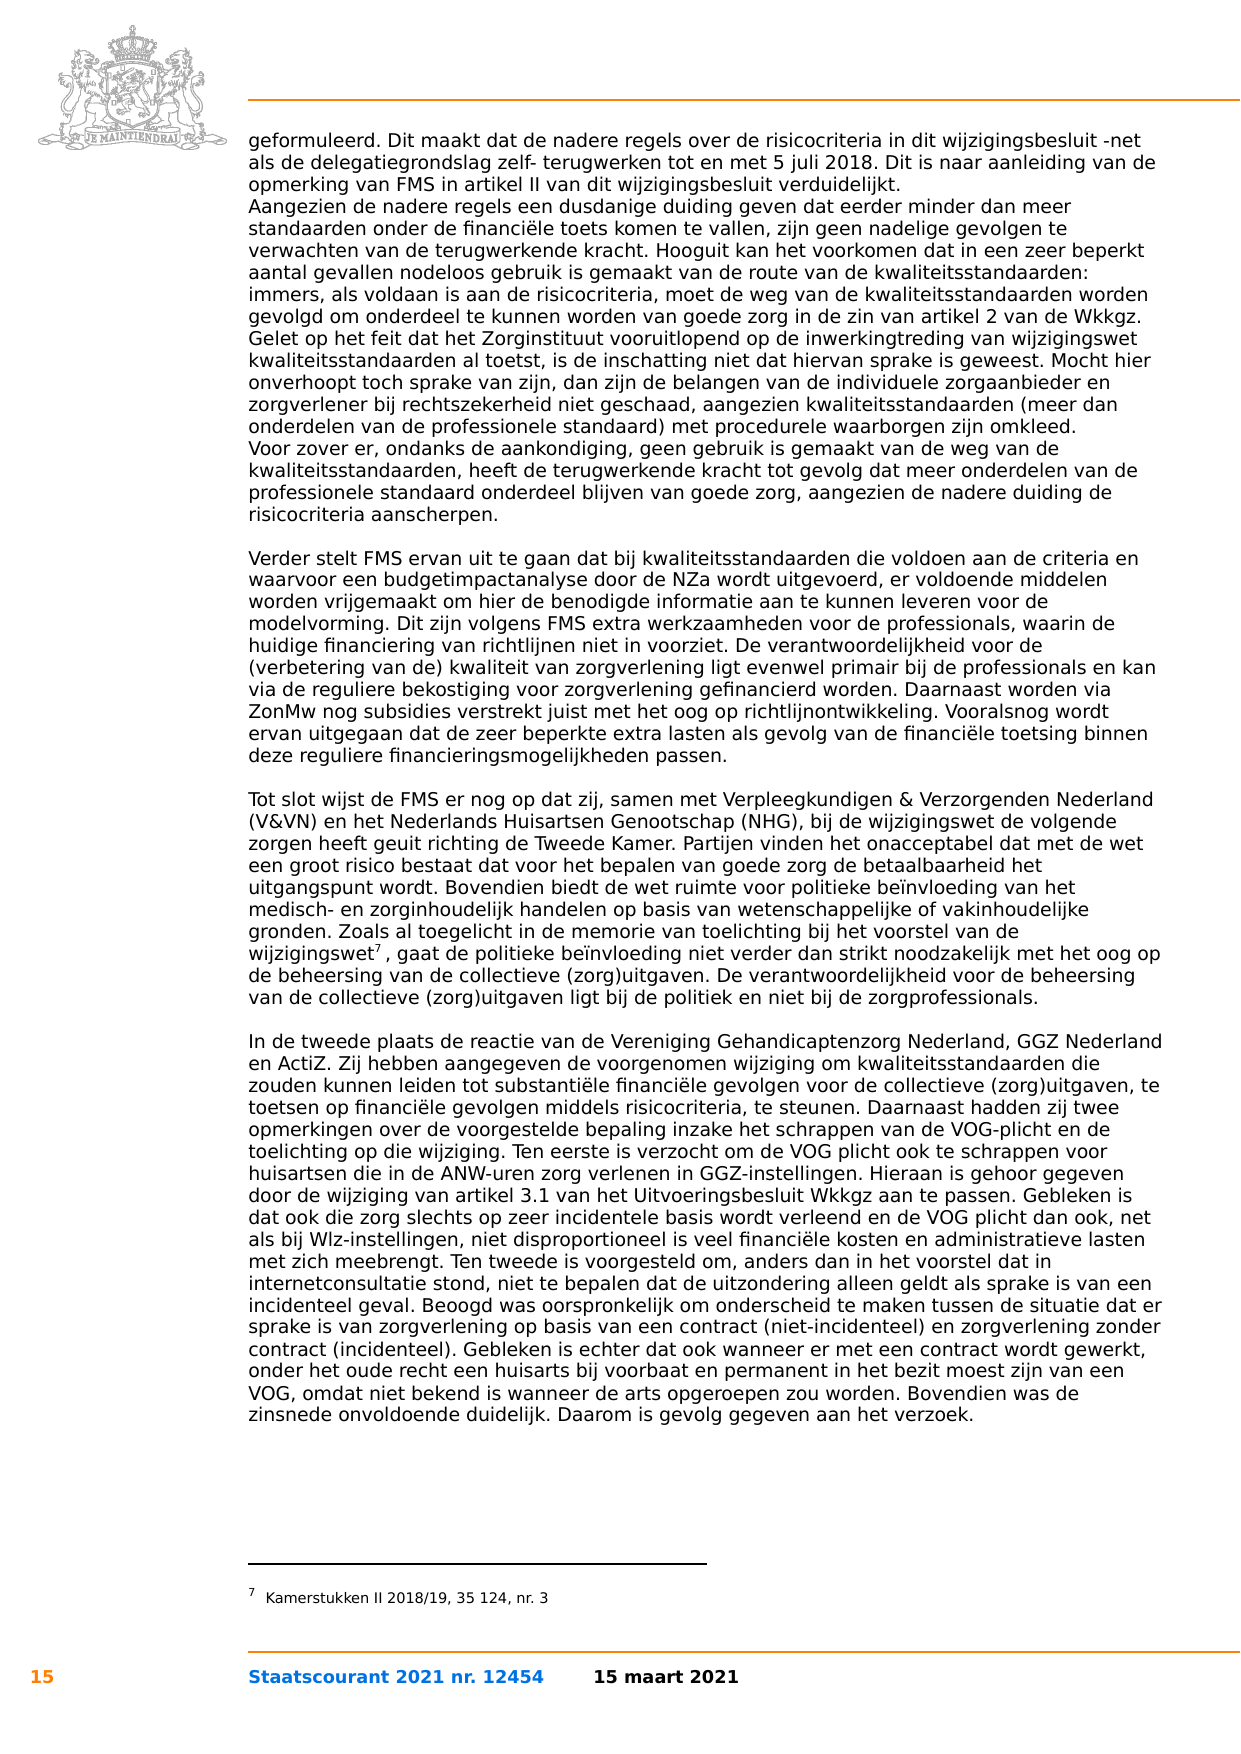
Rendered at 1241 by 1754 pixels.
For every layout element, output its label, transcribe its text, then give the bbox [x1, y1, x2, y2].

text Tot slot wijst de FMS er nog op dat zij, samen met Verpleegkundigen & Verzorgenden Nederland (V&VN) en het Nederlands Huisartsen Genootschap (NHG), bij de wijzigingswet de volgende zorgen heeft geuit richting de Tweede Kamer. Partijen vinden het onacceptabel dat met de wet een groot risico bestaat dat voor het bepalen van goede zorg de betaalbaarheid het uitgangspunt wordt. Bovendien biedt de wet ruimte voor politieke beïnvloeding van het medisch- en zorginhoudelijk handelen op basis van wetenschappelijke of vakinhoudelijke gronden. Zoals al toegelicht in de memorie van toelichting bij het voorstel van de wijzigingswet, gaat de politieke beïnvloeding niet verder dan strikt noodzakelijk met het oog op de beheersing van de collectieve (zorg)uitgaven. De verantwoordelijkheid voor de beheersing van de collectieve (zorg)uitgaven ligt bij de politiek en niet bij de zorgprofessionals. [248, 789, 1163, 1009]
text Kamerstukken II 2018/19, 35 124, nr. 3 [248, 1586, 1163, 1608]
text geformuleerd. Dit maakt dat de nadere regels over de risicocriteria in dit wijzigingsbesluit -net als de delegatiegrondslag zelf- terugwerken tot en met 5 juli 2018. Dit is naar aanleiding van de opmerking van FMS in artikel II van dit wijzigingsbesluit verduidelijkt. [248, 130, 1163, 196]
text Verder stelt FMS ervan uit te gaan dat bij kwaliteitsstandaarden die voldoen aan de criteria en waarvoor een budgetimpactanalyse door de NZa wordt uitgevoerd, er voldoende middelen worden vrijgemaakt om hier de benodigde informatie aan te kunnen leveren voor de modelvorming. Dit zijn volgens FMS extra werkzaamheden voor de professionals, waarin de huidige financiering van richtlijnen niet in voorziet. De verantwoordelijkheid voor de (verbetering van de) kwaliteit van zorgverlening ligt evenwel primair bij de professionals en kan via de reguliere bekostiging voor zorgverlening gefinancierd worden. Daarnaast worden via ZonMw nog subsidies verstrekt juist met het oog op richtlijnontwikkeling. Vooralsnog wordt ervan uitgegaan dat de zeer beperkte extra lasten als gevolg van de financiële toetsing binnen deze reguliere financieringsmogelijkheden passen. [248, 547, 1163, 767]
text In de tweede plaats de reactie van de Vereniging Gehandicaptenzorg Nederland, GGZ Nederland en ActiZ. Zij hebben aangegeven de voorgenomen wijziging om kwaliteitsstandaarden die zouden kunnen leiden tot substantiële financiële gevolgen voor de collectieve (zorg)uitgaven, te toetsen op financiële gevolgen middels risicocriteria, te steunen. Daarnaast hadden zij twee opmerkingen over de voorgestelde bepaling inzake het schrappen van de VOG-plicht en de toelichting op die wijziging. Ten eerste is verzocht om de VOG plicht ook te schrappen voor huisartsen die in de ANW-uren zorg verlenen in GGZ-instellingen. Hieraan is gehoor gegeven door de wijziging van artikel 3.1 van het Uitvoeringsbesluit Wkkgz aan te passen. Gebleken is dat ook die zorg slechts op zeer incidentele basis wordt verleend en de VOG plicht dan ook, net als bij Wlz-instellingen, niet disproportioneel is veel financiële kosten en administratieve lasten met zich meebrengt. Ten tweede is voorgesteld om, anders dan in het voorstel dat in internetconsultatie stond, niet te bepalen dat de uitzondering alleen geldt als sprake is van een incidenteel geval. Beoogd was oorspronkelijk om onderscheid te maken tussen de situatie dat er sprake is van zorgverlening op basis van een contract (niet-incidenteel) en zorgverlening zonder contract (incidenteel). Gebleken is echter dat ook wanneer er met een contract wordt gewerkt, onder het oude recht een huisarts bij voorbaat en permanent in het bezit moest zijn van een VOG, omdat niet bekend is wanneer de arts opgeroepen zou worden. Bovendien was de zinsnede onvoldoende duidelijk. Daarom is gevolg gegeven aan het verzoek. [248, 1031, 1163, 1426]
text Aangezien de nadere regels een dusdanige duiding geven dat eerder minder dan meer standaarden onder de financiële toets komen te vallen, zijn geen nadelige gevolgen te verwachten van de terugwerkende kracht. Hooguit kan het voorkomen dat in een zeer beperkt aantal gevallen nodeloos gebruik is gemaakt van de route van de kwaliteitsstandaarden: immers, als voldaan is aan de risicocriteria, moet de weg van de kwaliteitsstandaarden worden gevolgd om onderdeel te kunnen worden van goede zorg in de zin van artikel 2 van de Wkkgz. Gelet op het feit dat het Zorginstituut vooruitlopend op de inwerkingtreding van wijzigingswet kwaliteitsstandaarden al toetst, is de inschatting niet dat hiervan sprake is geweest. Mocht hier onverhoopt toch sprake van zijn, dan zijn de belangen van de individuele zorgaanbieder en zorgverlener bij rechtszekerheid niet geschaad, aangezien kwaliteitsstandaarden (meer dan onderdelen van de professionele standaard) met procedurele waarborgen zijn omkleed. [248, 196, 1163, 438]
text Voor zover er, ondanks de aankondiging, geen gebruik is gemaakt van de weg van de kwaliteitsstandaarden, heeft de terugwerkende kracht tot gevolg dat meer onderdelen van de professionele standaard onderdeel blijven van goede zorg, aangezien de nadere duiding de risicocriteria aanscherpen. [248, 438, 1163, 526]
picture [38, 25, 227, 150]
